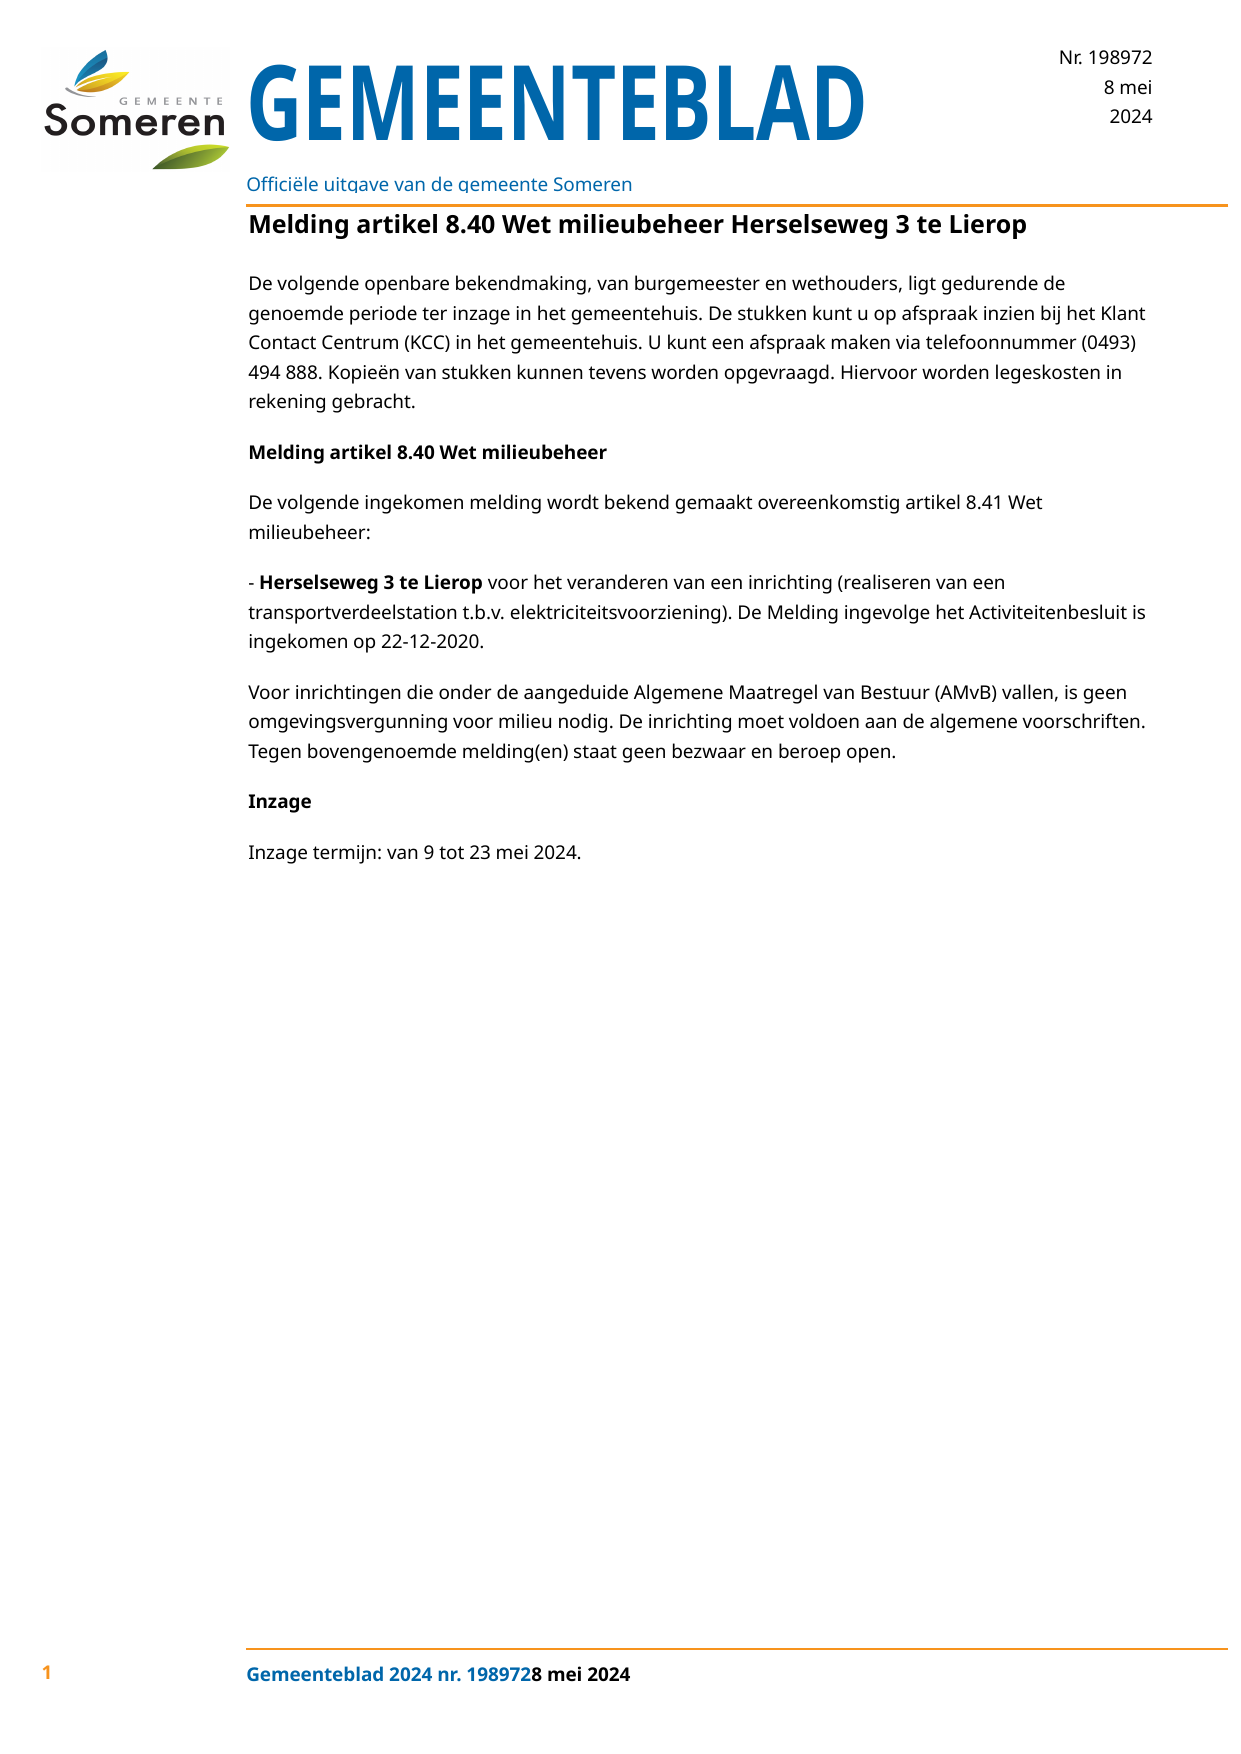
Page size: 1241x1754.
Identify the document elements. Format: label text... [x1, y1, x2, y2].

text Melding artikel 8.40 Wet milieubeheer [248, 439, 1152, 465]
text Voor inrichtingen die onder de aangeduide Algemene Maatregel van Bestuur (AMvB) vallen, is geen omgevingsvergunning voor milieu nodig. De inrichting moet voldoen aan de algemene voorschriften. Tegen bovengenoemde melding(en) staat geen bezwaar en beroep open. [248, 679, 1152, 764]
picture [41, 47, 231, 172]
text Inzage termijn: van 9 tot 23 mei 2024. [248, 839, 1152, 865]
text Inzage [248, 789, 1152, 814]
text - Herselseweg 3 te Lierop voor het veranderen van een inrichting (realiseren van een transportverdeelstation t.b.v. elektriciteitsvoorziening). De Melding ingevolge het Activiteitenbesluit is ingekomen op 22-12-2020. [248, 569, 1152, 654]
text De volgende openbare bekendmaking, van burgemeester en wethouders, ligt gedurende de genoemde periode ter inzage in het gemeentehuis. De stukken kunt u op afspraak inzien bij het Klant Contact Centrum (KCC) in het gemeentehuis. U kunt een afspraak maken via telefoonnummer (0493) 494 888. Kopieën van stukken kunnen tevens worden opgevraagd. Hiervoor worden legeskosten in rekening gebracht. [248, 270, 1152, 414]
text Melding artikel 8.40 Wet milieubeheer Herselseweg 3 te Lierop [248, 207, 1152, 241]
text De volgende ingekomen melding wordt bekend gemaakt overeenkomstig artikel 8.41 Wet milieubeheer: [248, 489, 1152, 545]
